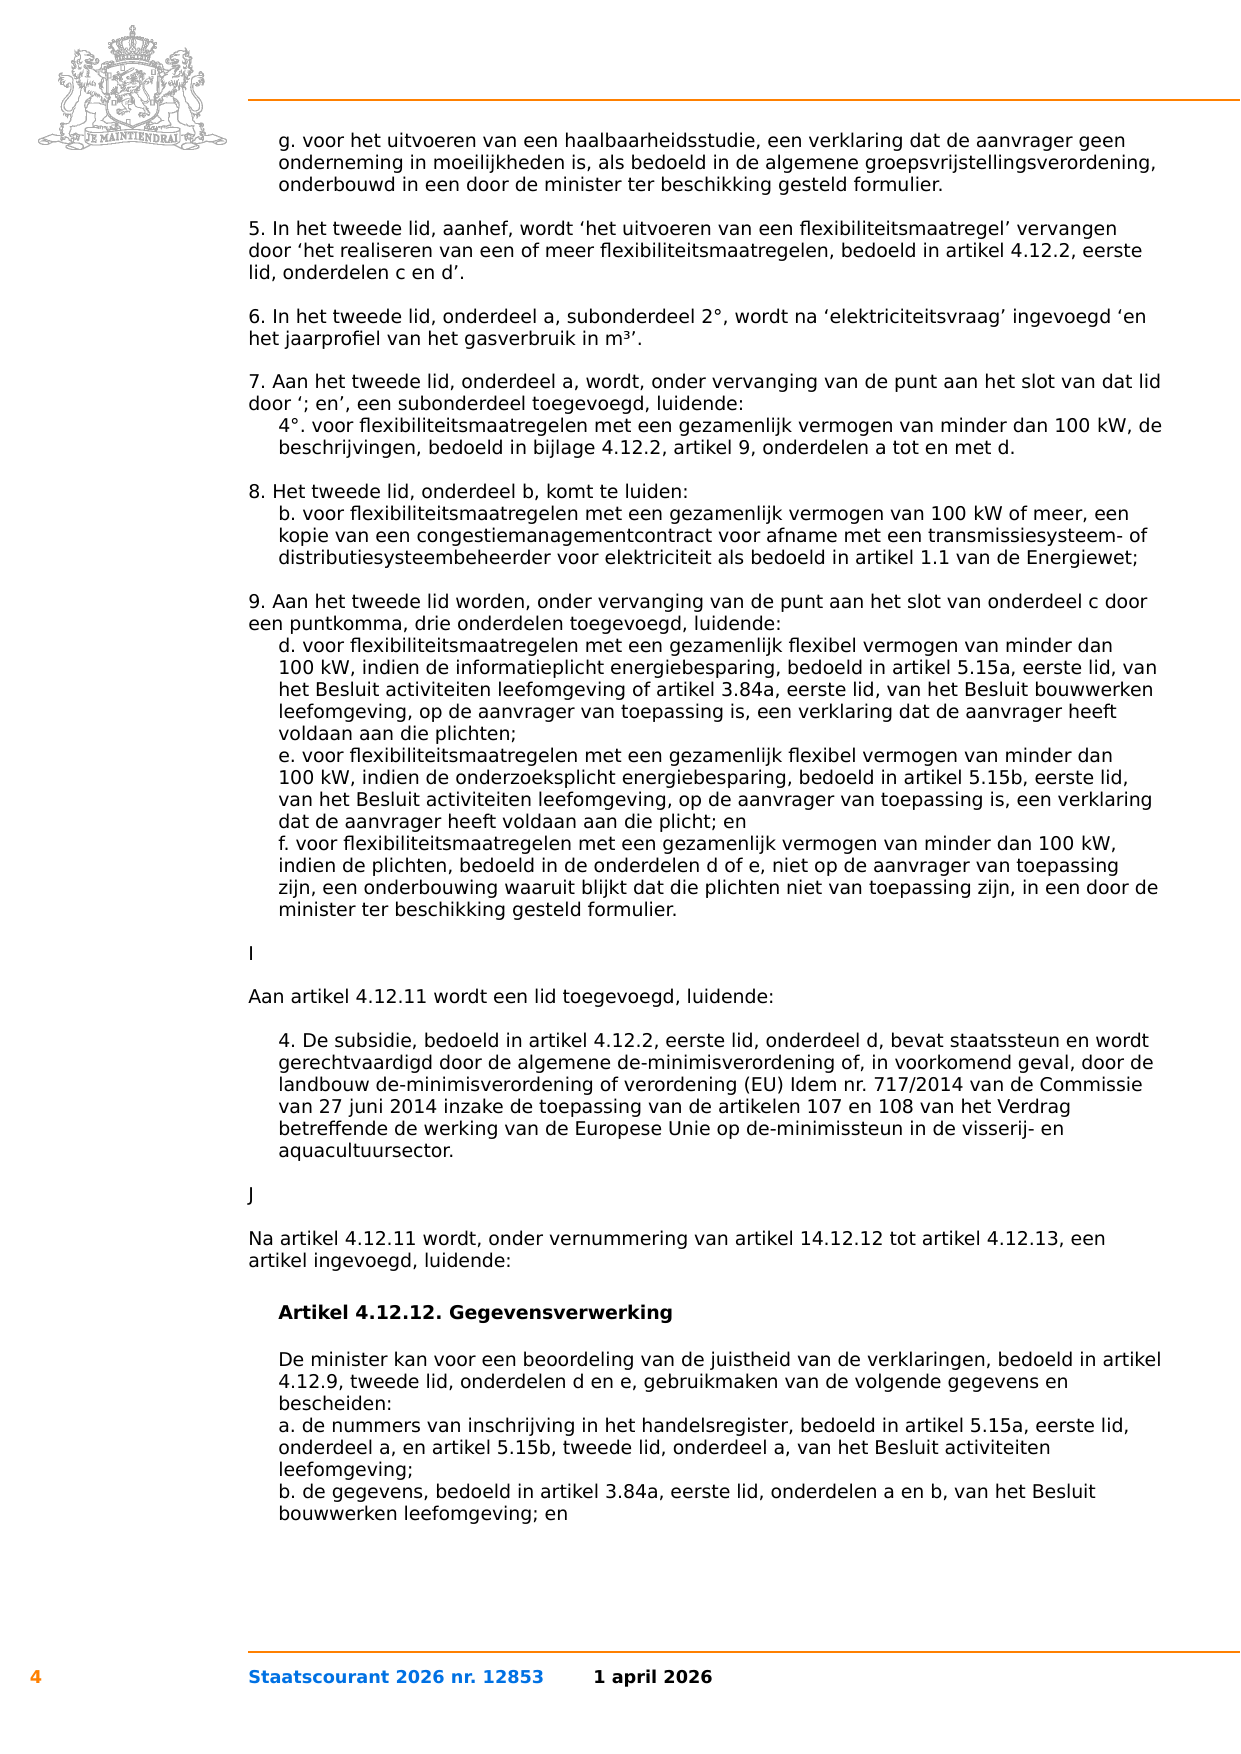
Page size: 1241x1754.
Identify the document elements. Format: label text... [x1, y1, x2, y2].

text I [248, 942, 1163, 964]
text Na artikel 4.12.11 wordt, onder vernummering van artikel 14.12.12 tot artikel 4.12.13, een artikel ingevoegd, luidende: [248, 1228, 1163, 1272]
text b. voor flexibiliteitsmaatregelen met een gezamenlijk vermogen van 100 kW of meer, een kopie van een congestiemanagementcontract voor afname met een transmissiesysteem- of distributiesysteembeheerder voor elektriciteit als bedoeld in artikel 1.1 van de Energiewet; [278, 503, 1163, 569]
text d. voor flexibiliteitsmaatregelen met een gezamenlijk flexibel vermogen van minder dan 100 kW, indien de informatieplicht energiebesparing, bedoeld in artikel 5.15a, eerste lid, van het Besluit activiteiten leefomgeving of artikel 3.84a, eerste lid, van het Besluit bouwwerken leefomgeving, op de aanvrager van toepassing is, een verklaring dat de aanvrager heeft voldaan aan die plichten; [278, 635, 1163, 745]
text 5. In het tweede lid, aanhef, wordt ‘het uitvoeren van een flexibiliteitsmaatregel’ vervangen door ‘het realiseren van een of meer flexibiliteitsmaatregelen, bedoeld in artikel 4.12.2, eerste lid, onderdelen c en d’. [248, 218, 1163, 284]
text g. voor het uitvoeren van een haalbaarheidsstudie, een verklaring dat de aanvrager geen onderneming in moeilijkheden is, als bedoeld in de algemene groepsvrijstellingsverordening, onderbouwd in een door de minister ter beschikking gesteld formulier. [278, 130, 1163, 196]
text 6. In het tweede lid, onderdeel a, subonderdeel 2°, wordt na ‘elektriciteitsvraag’ ingevoegd ‘en het jaarprofiel van het gasverbruik in m³’. [248, 306, 1163, 349]
text 7. Aan het tweede lid, onderdeel a, wordt, onder vervanging van de punt aan het slot van dat lid door ‘; en’, een subonderdeel toegevoegd, luidende: [248, 371, 1163, 415]
text J [248, 1184, 1163, 1206]
subtitle Artikel 4.12.12. Gegevensverwerking [278, 1302, 1163, 1324]
text f. voor flexibiliteitsmaatregelen met een gezamenlijk vermogen van minder dan 100 kW, indien de plichten, bedoeld in de onderdelen d of e, niet op de aanvrager van toepassing zijn, een onderbouwing waaruit blijkt dat die plichten niet van toepassing zijn, in een door de minister ter beschikking gesteld formulier. [278, 833, 1163, 921]
text e. voor flexibiliteitsmaatregelen met een gezamenlijk flexibel vermogen van minder dan 100 kW, indien de onderzoeksplicht energiebesparing, bedoeld in artikel 5.15b, eerste lid, van het Besluit activiteiten leefomgeving, op de aanvrager van toepassing is, een verklaring dat de aanvrager heeft voldaan aan die plicht; en [278, 745, 1163, 833]
text 8. Het tweede lid, onderdeel b, komt te luiden: [248, 481, 1163, 503]
text a. de nummers van inschrijving in het handelsregister, bedoeld in artikel 5.15a, eerste lid, onderdeel a, en artikel 5.15b, tweede lid, onderdeel a, van het Besluit activiteiten leefomgeving; [278, 1415, 1163, 1481]
picture [38, 25, 227, 150]
text b. de gegevens, bedoeld in artikel 3.84a, eerste lid, onderdelen a en b, van het Besluit bouwwerken leefomgeving; en [278, 1481, 1163, 1524]
text De minister kan voor een beoordeling van de juistheid van de verklaringen, bedoeld in artikel 4.12.9, tweede lid, onderdelen d en e, gebruikmaken van de volgende gegevens en bescheiden: [278, 1349, 1163, 1415]
text 9. Aan het tweede lid worden, onder vervanging van de punt aan het slot van onderdeel c door een puntkomma, drie onderdelen toegevoegd, luidende: [248, 591, 1163, 635]
text 4°. voor flexibiliteitsmaatregelen met een gezamenlijk vermogen van minder dan 100 kW, de beschrijvingen, bedoeld in bijlage 4.12.2, artikel 9, onderdelen a tot en met d. [278, 415, 1163, 459]
text 4. De subsidie, bedoeld in artikel 4.12.2, eerste lid, onderdeel d, bevat staatssteun en wordt gerechtvaardigd door de algemene de-minimisverordening of, in voorkomend geval, door de landbouw de-minimisverordening of verordening (EU) Idem nr. 717/2014 van de Commissie van 27 juni 2014 inzake de toepassing van de artikelen 107 en 108 van het Verdrag betreffende de werking van de Europese Unie op de-minimissteun in de visserij- en aquacultuursector. [278, 1030, 1163, 1162]
text Aan artikel 4.12.11 wordt een lid toegevoegd, luidende: [248, 986, 1163, 1008]
